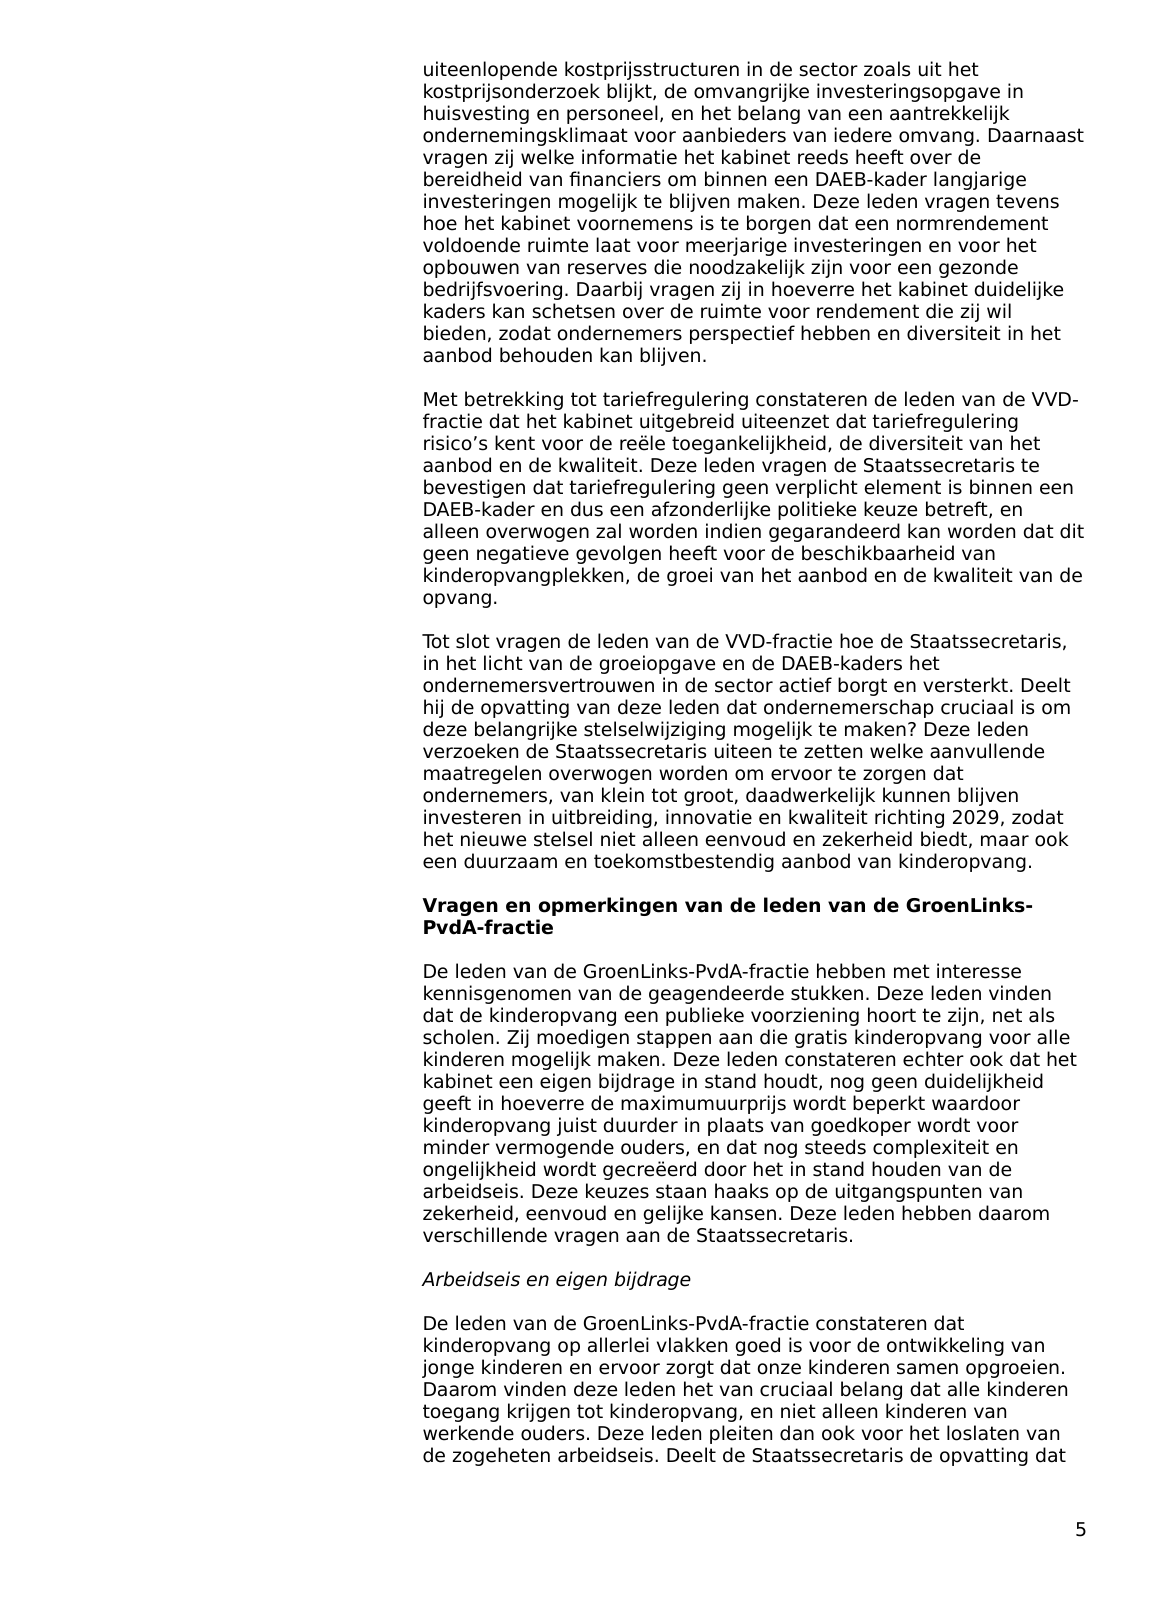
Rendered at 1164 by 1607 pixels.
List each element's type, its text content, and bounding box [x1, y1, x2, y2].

text Met betrekking tot tariefregulering constateren de leden van de VVD-fractie dat het kabinet uitgebreid uiteenzet dat tariefregulering risico’s kent voor de reële toegankelijkheid, de diversiteit van het aanbod en de kwaliteit. Deze leden vragen de Staatssecretaris te bevestigen dat tariefregulering geen verplicht element is binnen een DAEB-kader en dus een afzonderlijke politieke keuze betreft, en alleen overwogen zal worden indien gegarandeerd kan worden dat dit geen negatieve gevolgen heeft voor de beschikbaarheid van kinderopvangplekken, de groei van het aanbod en de kwaliteit van de opvang. [422, 389, 1087, 609]
text De leden van de GroenLinks-PvdA-fractie hebben met interesse kennisgenomen van de geagendeerde stukken. Deze leden vinden dat de kinderopvang een publieke voorziening hoort te zijn, net als scholen. Zij moedigen stappen aan die gratis kinderopvang voor alle kinderen mogelijk maken. Deze leden constateren echter ook dat het kabinet een eigen bijdrage in stand houdt, nog geen duidelijkheid geeft in hoeverre de maximumuurprijs wordt beperkt waardoor kinderopvang juist duurder in plaats van goedkoper wordt voor minder vermogende ouders, en dat nog steeds complexiteit en ongelijkheid wordt gecreëerd door het in stand houden van de arbeidseis. Deze keuzes staan haaks op de uitgangspunten van zekerheid, eenvoud en gelijke kansen. Deze leden hebben daarom verschillende vragen aan de Staatssecretaris. [422, 961, 1087, 1247]
subtitle Vragen en opmerkingen van de leden van de GroenLinks-PvdA-fractie [422, 895, 1087, 939]
text uiteenlopende kostprijsstructuren in de sector zoals uit het kostprijsonderzoek blijkt, de omvangrijke investeringsopgave in huisvesting en personeel, en het belang van een aantrekkelijk ondernemingsklimaat voor aanbieders van iedere omvang. Daarnaast vragen zij welke informatie het kabinet reeds heeft over de bereidheid van financiers om binnen een DAEB-kader langjarige investeringen mogelijk te blijven maken. Deze leden vragen tevens hoe het kabinet voornemens is te borgen dat een normrendement voldoende ruimte laat voor meerjarige investeringen en voor het opbouwen van reserves die noodzakelijk zijn voor een gezonde bedrijfsvoering. Daarbij vragen zij in hoeverre het kabinet duidelijke kaders kan schetsen over de ruimte voor rendement die zij wil bieden, zodat ondernemers perspectief hebben en diversiteit in het aanbod behouden kan blijven. [422, 59, 1087, 367]
text Tot slot vragen de leden van de VVD-fractie hoe de Staatssecretaris, in het licht van de groeiopgave en de DAEB-kaders het ondernemersvertrouwen in de sector actief borgt en versterkt. Deelt hij de opvatting van deze leden dat ondernemerschap cruciaal is om deze belangrijke stelselwijziging mogelijk te maken? Deze leden verzoeken de Staatssecretaris uiteen te zetten welke aanvullende maatregelen overwogen worden om ervoor te zorgen dat ondernemers, van klein tot groot, daadwerkelijk kunnen blijven investeren in uitbreiding, innovatie en kwaliteit richting 2029, zodat het nieuwe stelsel niet alleen eenvoud en zekerheid biedt, maar ook een duurzaam en toekomstbestendig aanbod van kinderopvang. [422, 631, 1087, 873]
subtitle Arbeidseis en eigen bijdrage [422, 1269, 1087, 1291]
text De leden van de GroenLinks-PvdA-fractie constateren dat kinderopvang op allerlei vlakken goed is voor de ontwikkeling van jonge kinderen en ervoor zorgt dat onze kinderen samen opgroeien. Daarom vinden deze leden het van cruciaal belang dat alle kinderen toegang krijgen tot kinderopvang, en niet alleen kinderen van werkende ouders. Deze leden pleiten dan ook voor het loslaten van de zogeheten arbeidseis. Deelt de Staatssecretaris de opvatting dat [422, 1313, 1087, 1467]
